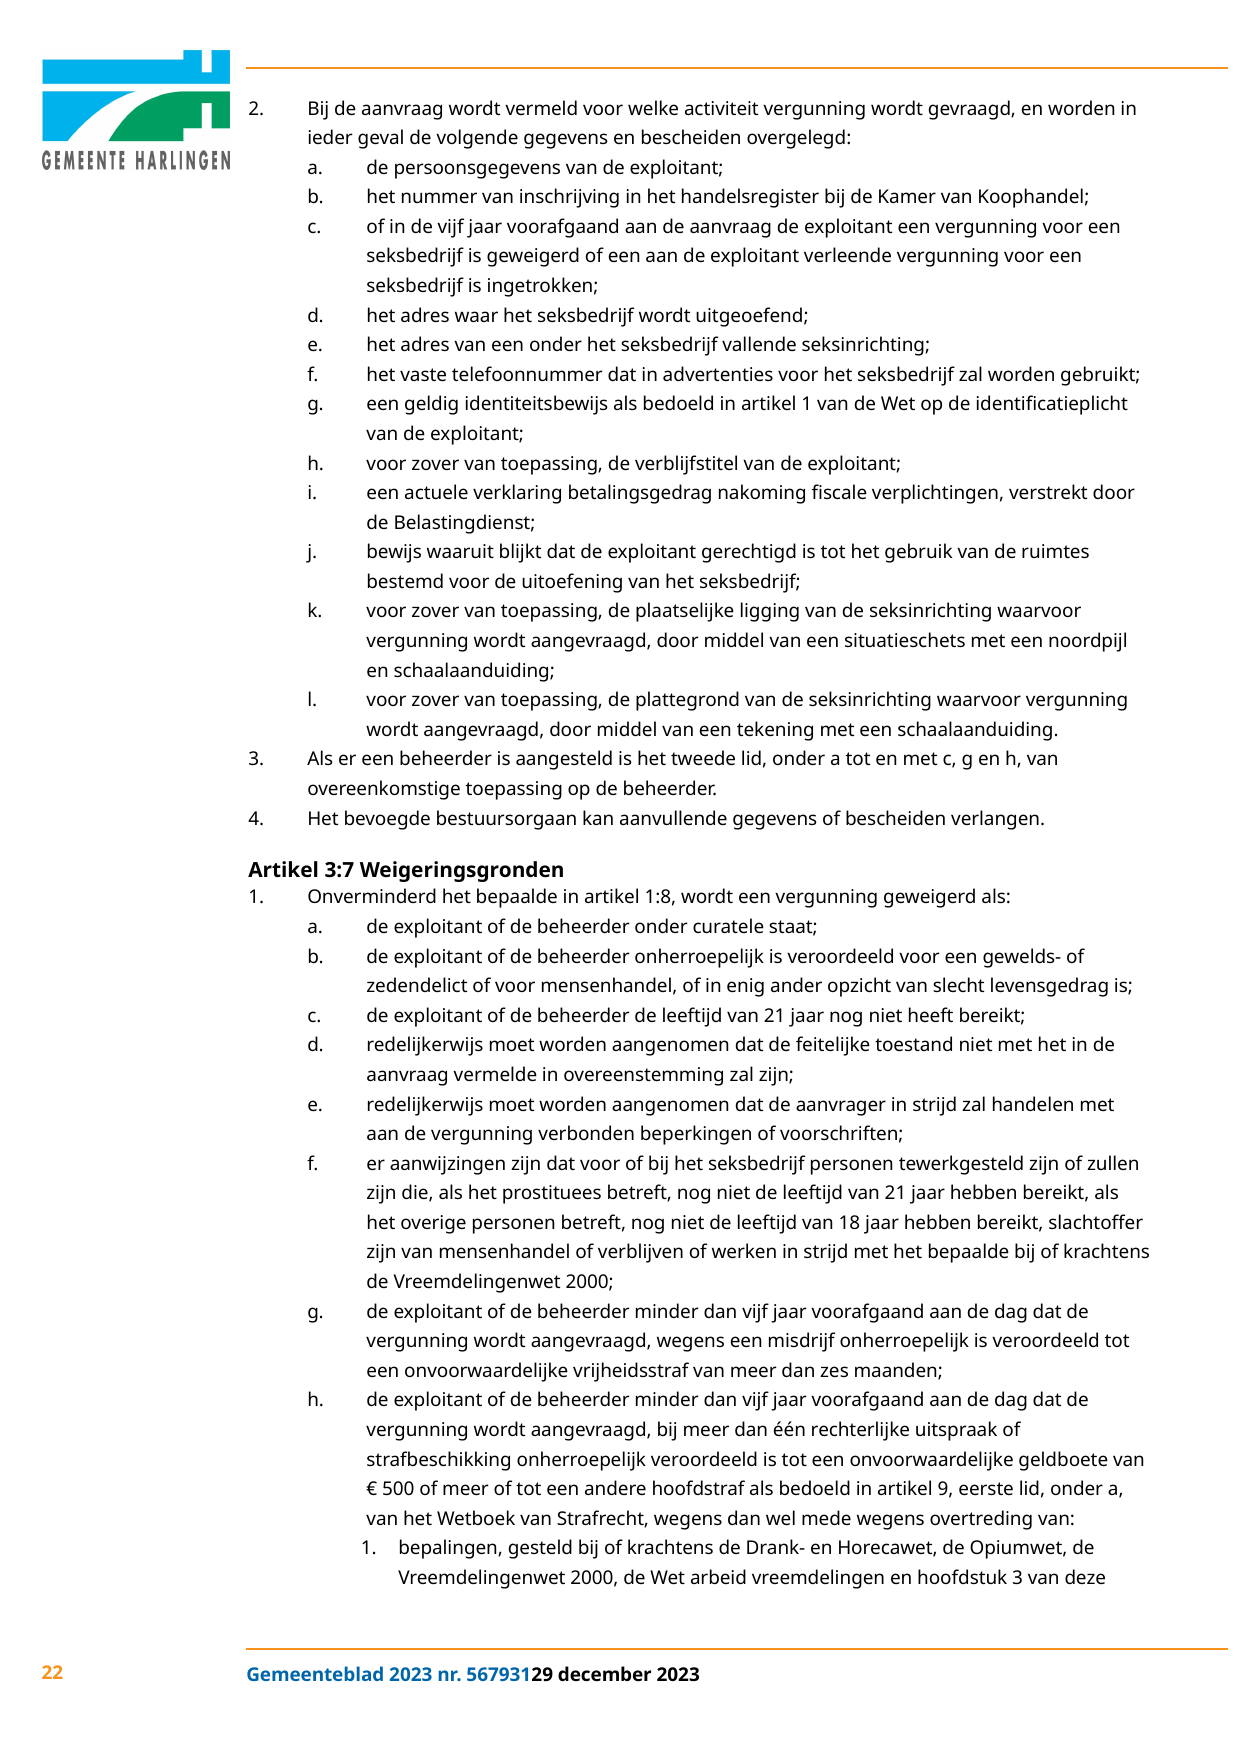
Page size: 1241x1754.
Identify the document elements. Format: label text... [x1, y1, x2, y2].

list de exploitant of de beheerder onherroepelijk is veroordeeld voor een gewelds- of zedendelict of voor mensenhandel, of in enig ander opzicht van slecht levensgedrag is; [307, 943, 1152, 998]
list redelijkerwijs moet worden aangenomen dat de feitelijke toestand niet met het in de aanvraag vermelde in overeenstemming zal zijn; [307, 1032, 1152, 1087]
list voor zover van toepassing, de verblijfstitel van de exploitant; [307, 450, 1152, 476]
list het adres van een onder het seksbedrijf vallende seksinrichting; [307, 331, 1152, 357]
list de exploitant of de beheerder minder dan vijf jaar voorafgaand aan de dag dat de vergunning wordt aangevraagd, wegens een misdrijf onherroepelijk is veroordeeld tot een onvoorwaardelijke vrijheidsstraf van meer dan zes maanden; [307, 1298, 1152, 1383]
list een geldig identiteitsbewijs als bedoeld in artikel 1 van de Wet op de identificatieplicht van de exploitant; [307, 391, 1152, 446]
list het nummer van inschrijving in het handelsregister bij de Kamer van Koophandel; [307, 183, 1152, 209]
list Het bevoegde bestuursorgaan kan aanvullende gegevens of bescheiden verlangen. [248, 805, 1152, 831]
picture [41, 47, 231, 172]
list Bij de aanvraag wordt vermeld voor welke activiteit vergunning wordt gevraagd, en worden in ieder geval de volgende gegevens en bescheiden overgelegd: [248, 95, 1152, 150]
list de exploitant of de beheerder minder dan vijf jaar voorafgaand aan de dag dat de vergunning wordt aangevraagd, bij meer dan één rechterlijke uitspraak of strafbeschikking onherroepelijk veroordeeld is tot een onvoorwaardelijke geldboete van € 500 of meer of tot een andere hoofdstraf als bedoeld in artikel 9, eerste lid, onder a, van het Wetboek van Strafrecht, wegens dan wel mede wegens overtreding van: [307, 1387, 1152, 1531]
list de exploitant of de beheerder onder curatele staat; [307, 913, 1152, 939]
list Als er een beheerder is aangesteld is het tweede lid, onder a tot en met c, g en h, van overeenkomstige toepassing op de beheerder. [248, 746, 1152, 801]
list een actuele verklaring betalingsgedrag nakoming fiscale verplichtingen, verstrekt door de Belastingdienst; [307, 479, 1152, 535]
list voor zover van toepassing, de plaatselijke ligging van de seksinrichting waarvoor vergunning wordt aangevraagd, door middel van een situatieschets met een noordpijl en schaalaanduiding; [307, 598, 1152, 683]
list redelijkerwijs moet worden aangenomen dat de aanvrager in strijd zal handelen met aan de vergunning verbonden beperkingen of voorschriften; [307, 1091, 1152, 1146]
list het vaste telefoonnummer dat in advertenties voor het seksbedrijf zal worden gebruikt; [307, 361, 1152, 387]
list de persoonsgegevens van de exploitant; [307, 154, 1152, 180]
list Onverminderd het bepaalde in artikel 1:8, wordt een vergunning geweigerd als: [248, 884, 1152, 909]
list bepalingen, gesteld bij of krachtens de Drank- en Horecawet, de Opiumwet, de Vreemdelingenwet 2000, de Wet arbeid vreemdelingen en hoofdstuk 3 van deze [361, 1534, 1152, 1590]
list de exploitant of de beheerder de leeftijd van 21 jaar nog niet heeft bereikt; [307, 1002, 1152, 1028]
list het adres waar het seksbedrijf wordt uitgeoefend; [307, 302, 1152, 328]
list er aanwijzingen zijn dat voor of bij het seksbedrijf personen tewerkgesteld zijn of zullen zijn die, als het prostituees betreft, nog niet de leeftijd van 21 jaar hebben bereikt, als het overige personen betreft, nog niet de leeftijd van 18 jaar hebben bereikt, slachtoffer zijn van mensenhandel of verblijven of werken in strijd met het bepaalde bij of krachtens de Vreemdelingenwet 2000; [307, 1150, 1152, 1294]
text Artikel 3:7 Weigeringsgronden [248, 855, 1152, 884]
list of in de vijf jaar voorafgaand aan de aanvraag de exploitant een vergunning voor een seksbedrijf is geweigerd of een aan de exploitant verleende vergunning voor een seksbedrijf is ingetrokken; [307, 213, 1152, 298]
list voor zover van toepassing, de plattegrond van de seksinrichting waarvoor vergunning wordt aangevraagd, door middel van een tekening met een schaalaanduiding. [307, 686, 1152, 742]
list bewijs waaruit blijkt dat de exploitant gerechtigd is tot het gebruik van de ruimtes bestemd voor de uitoefening van het seksbedrijf; [307, 538, 1152, 594]
